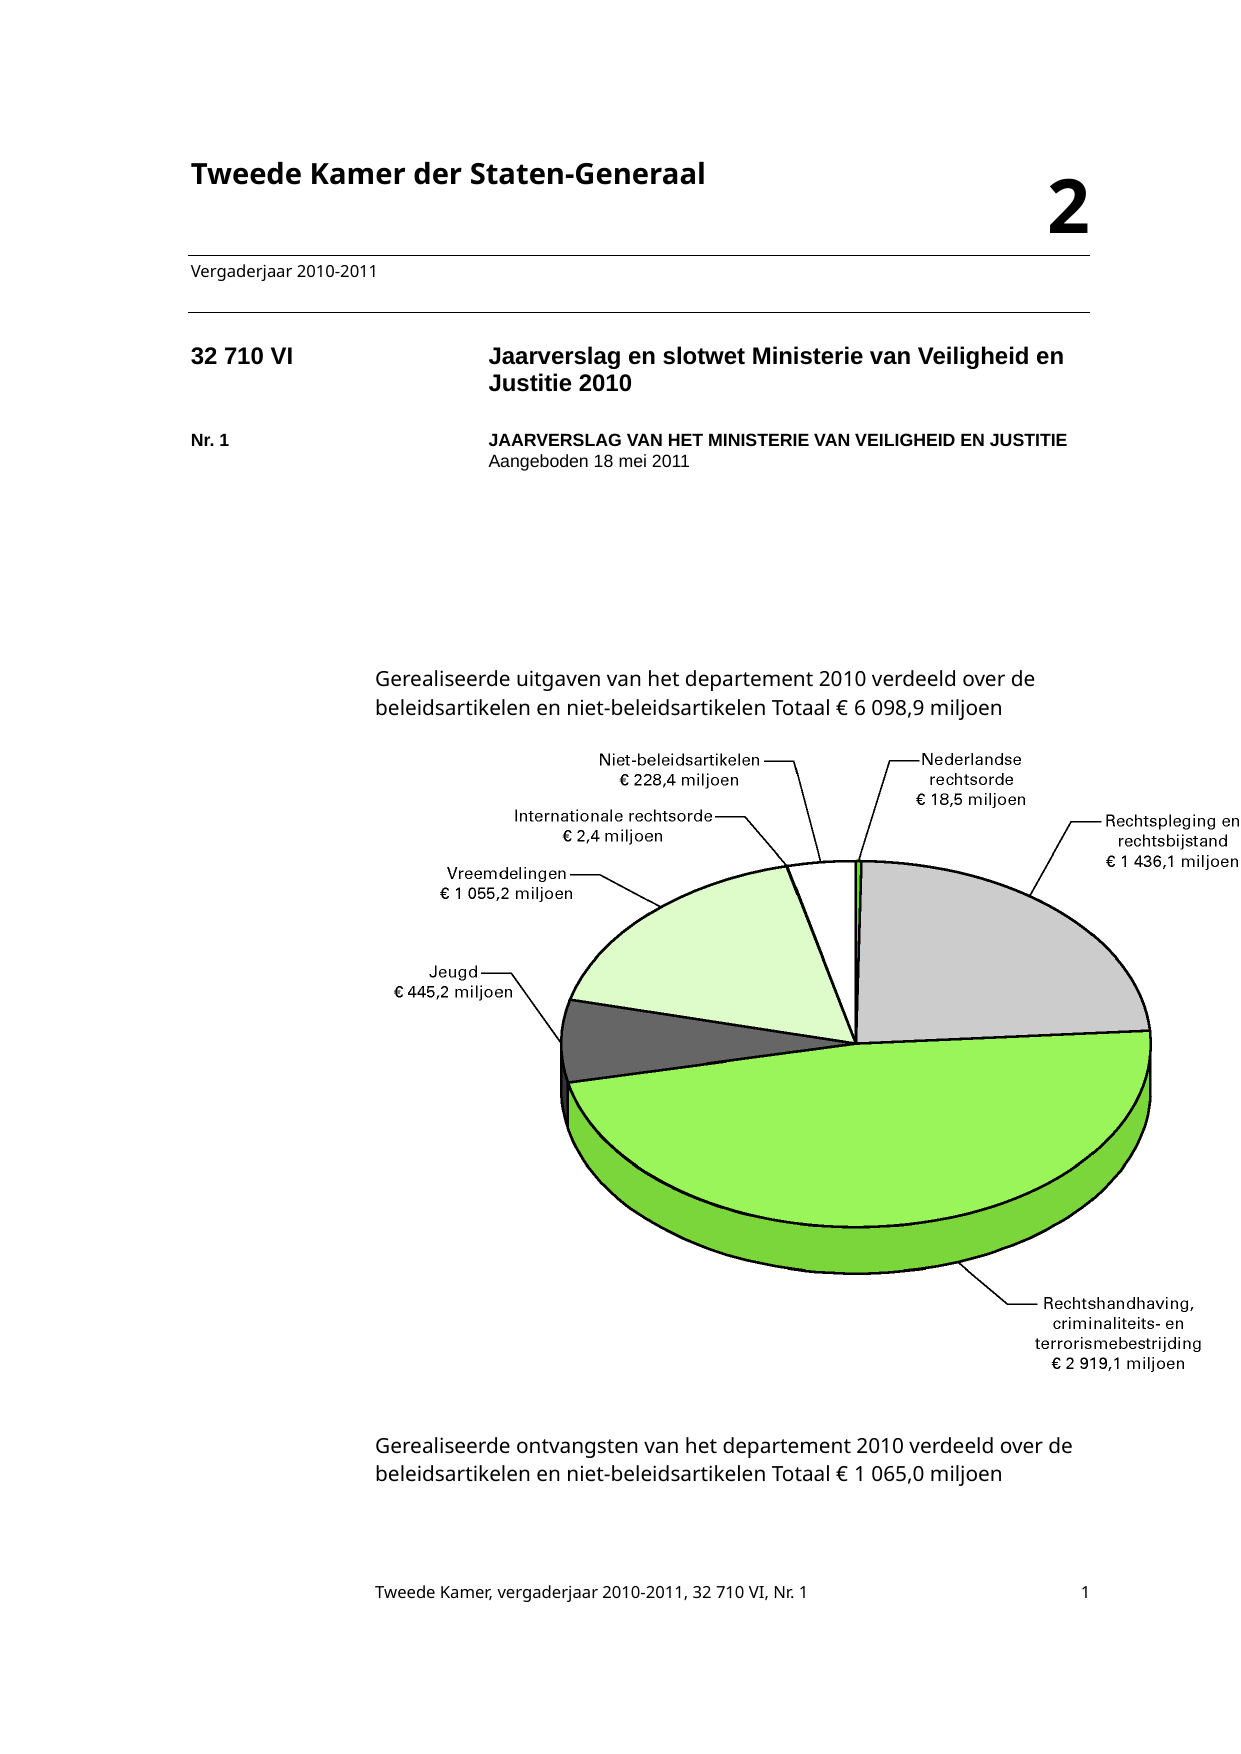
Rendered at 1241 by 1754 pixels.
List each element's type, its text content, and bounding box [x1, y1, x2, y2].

table_cell JAARVERSLAG VAN HET MINISTERIE VAN VEILIGHEID EN JUSTITIE Aangeboden 18 mei 2011 [485, 427, 1090, 546]
table_cell Vergaderjaar 2010-2011 [188, 256, 485, 312]
table_cell [485, 256, 1090, 312]
table_cell 32 710 VI [188, 339, 485, 427]
picture [352, 751, 1241, 1373]
table_cell Jaarverslag en slotwet Ministerie van Veiligheid en Justitie 2010 [485, 339, 1090, 427]
table_cell [485, 313, 1090, 339]
text Gerealiseerde ontvangsten van het departement 2010 verdeeld over de beleidsartikelen en niet-beleidsartikelen Totaal € 1 065,0 miljoen [375, 1431, 1090, 1488]
table_cell [188, 313, 485, 339]
table_header Tweede Kamer der Staten-Generaal [188, 150, 909, 255]
table_cell Nr. 1 [188, 427, 485, 546]
text Gerealiseerde uitgaven van het departement 2010 verdeeld over de beleidsartikelen en niet-beleidsartikelen Totaal € 6 098,9 miljoen [375, 664, 1090, 721]
table_header 2 [910, 150, 1090, 255]
